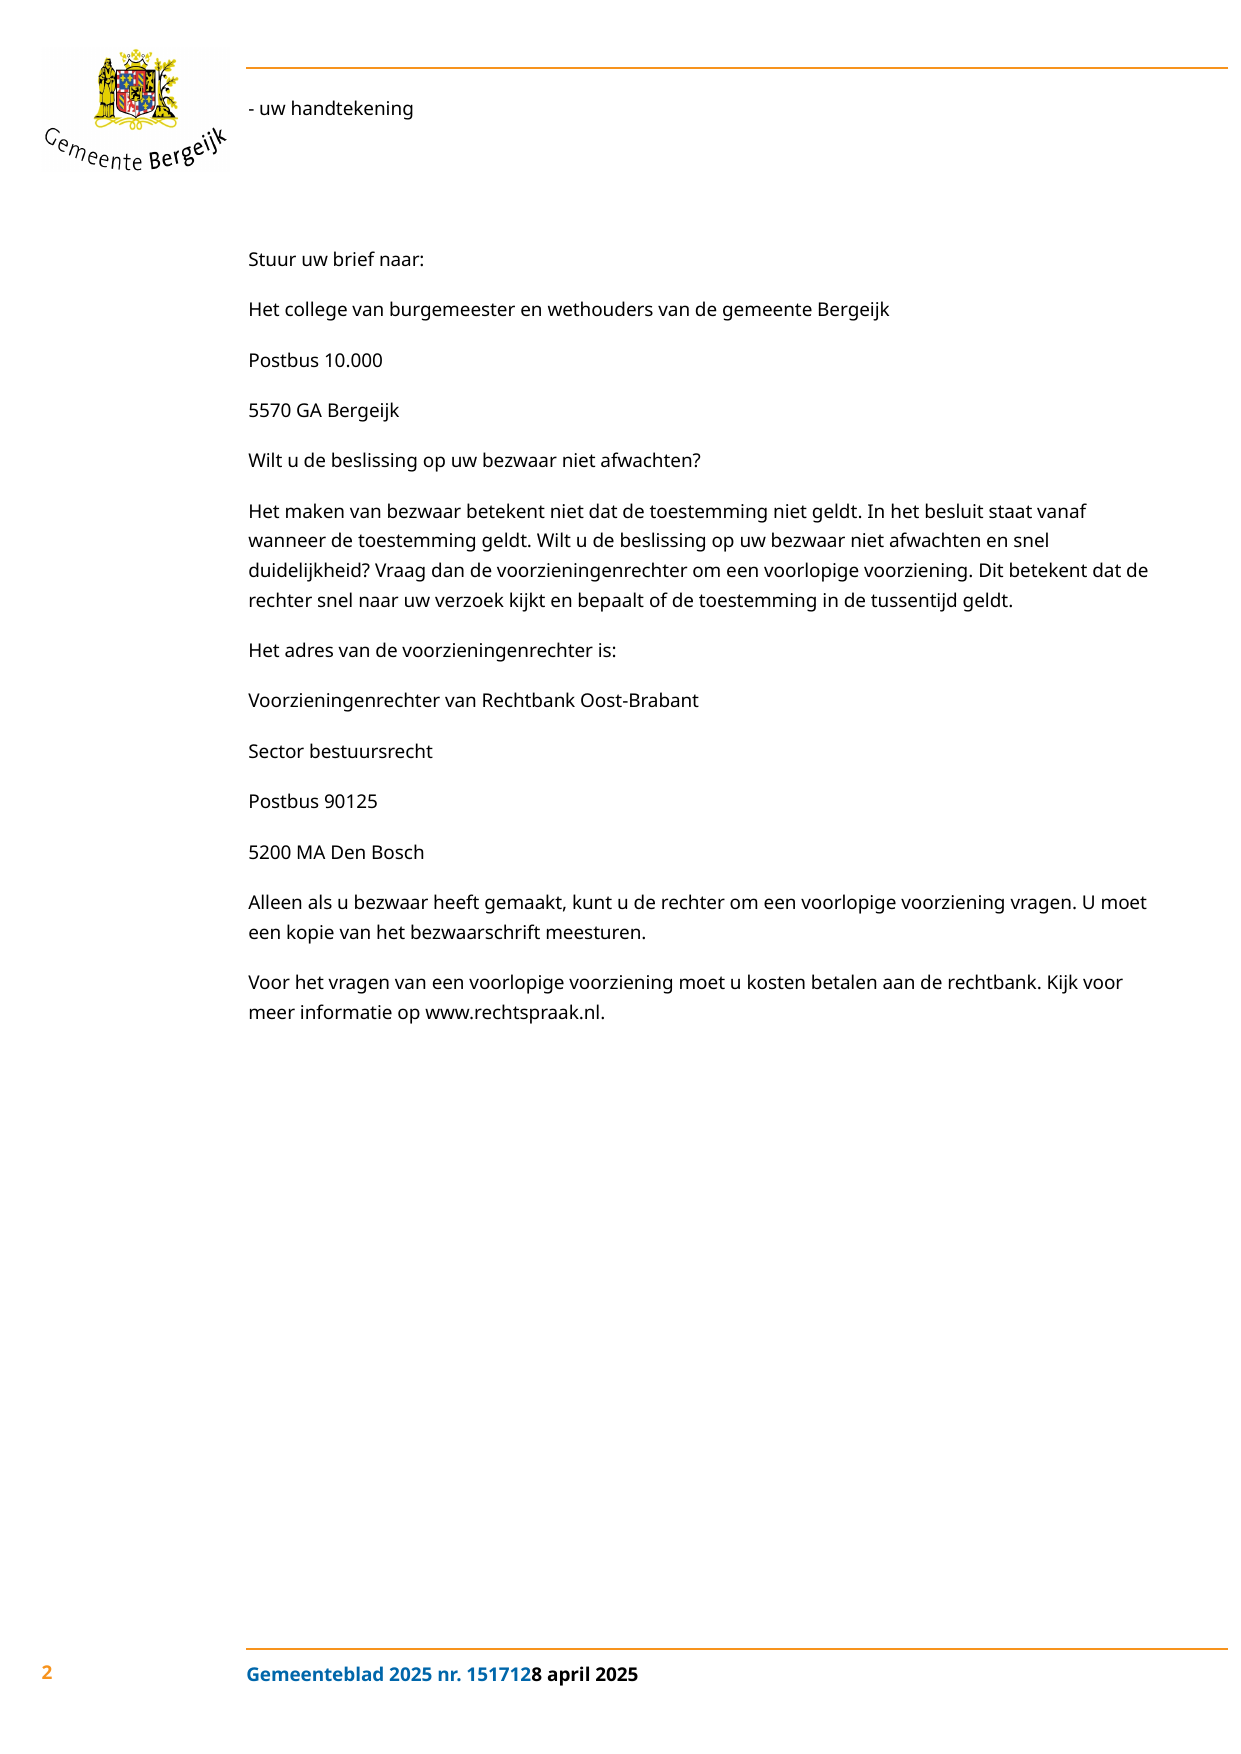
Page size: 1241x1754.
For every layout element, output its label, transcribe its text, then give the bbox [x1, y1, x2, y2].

text Alleen als u bezwaar heeft gemaakt, kunt u de rechter om een voorlopige voorziening vragen. U moet een kopie van het bezwaarschrift meesturen. [248, 889, 1152, 945]
text Stuur uw brief naar: [248, 246, 1152, 272]
text Het adres van de voorzieningenrechter is: [248, 637, 1152, 663]
text Het college van burgemeester en wethouders van de gemeente Bergeijk [248, 296, 1152, 322]
text Het maken van bezwaar betekent niet dat de toestemming niet geldt. In het besluit staat vanaf wanneer de toestemming geldt. Wilt u de beslissing op uw bezwaar niet afwachten en snel duidelijkheid? Vraag dan de voorzieningenrechter om een voorlopige voorziening. Dit betekent dat de rechter snel naar uw verzoek kijkt en bepaalt of de toestemming in de tussentijd geldt. [248, 498, 1152, 613]
text Voorzieningenrechter van Rechtbank Oost-Brabant [248, 688, 1152, 713]
text Postbus 10.000 [248, 347, 1152, 373]
text - uw handtekening [248, 95, 1152, 121]
text 5570 GA Bergeijk [248, 397, 1152, 423]
text Voor het vragen van een voorlopige voorziening moet u kosten betalen aan de rechtbank. Kijk voor meer informatie op www.rechtspraak.nl. [248, 969, 1152, 1025]
text Sector bestuursrecht [248, 738, 1152, 764]
picture [41, 47, 231, 172]
text 5200 MA Den Bosch [248, 839, 1152, 865]
text Wilt u de beslissing op uw bezwaar niet afwachten? [248, 448, 1152, 473]
text Postbus 90125 [248, 788, 1152, 814]
